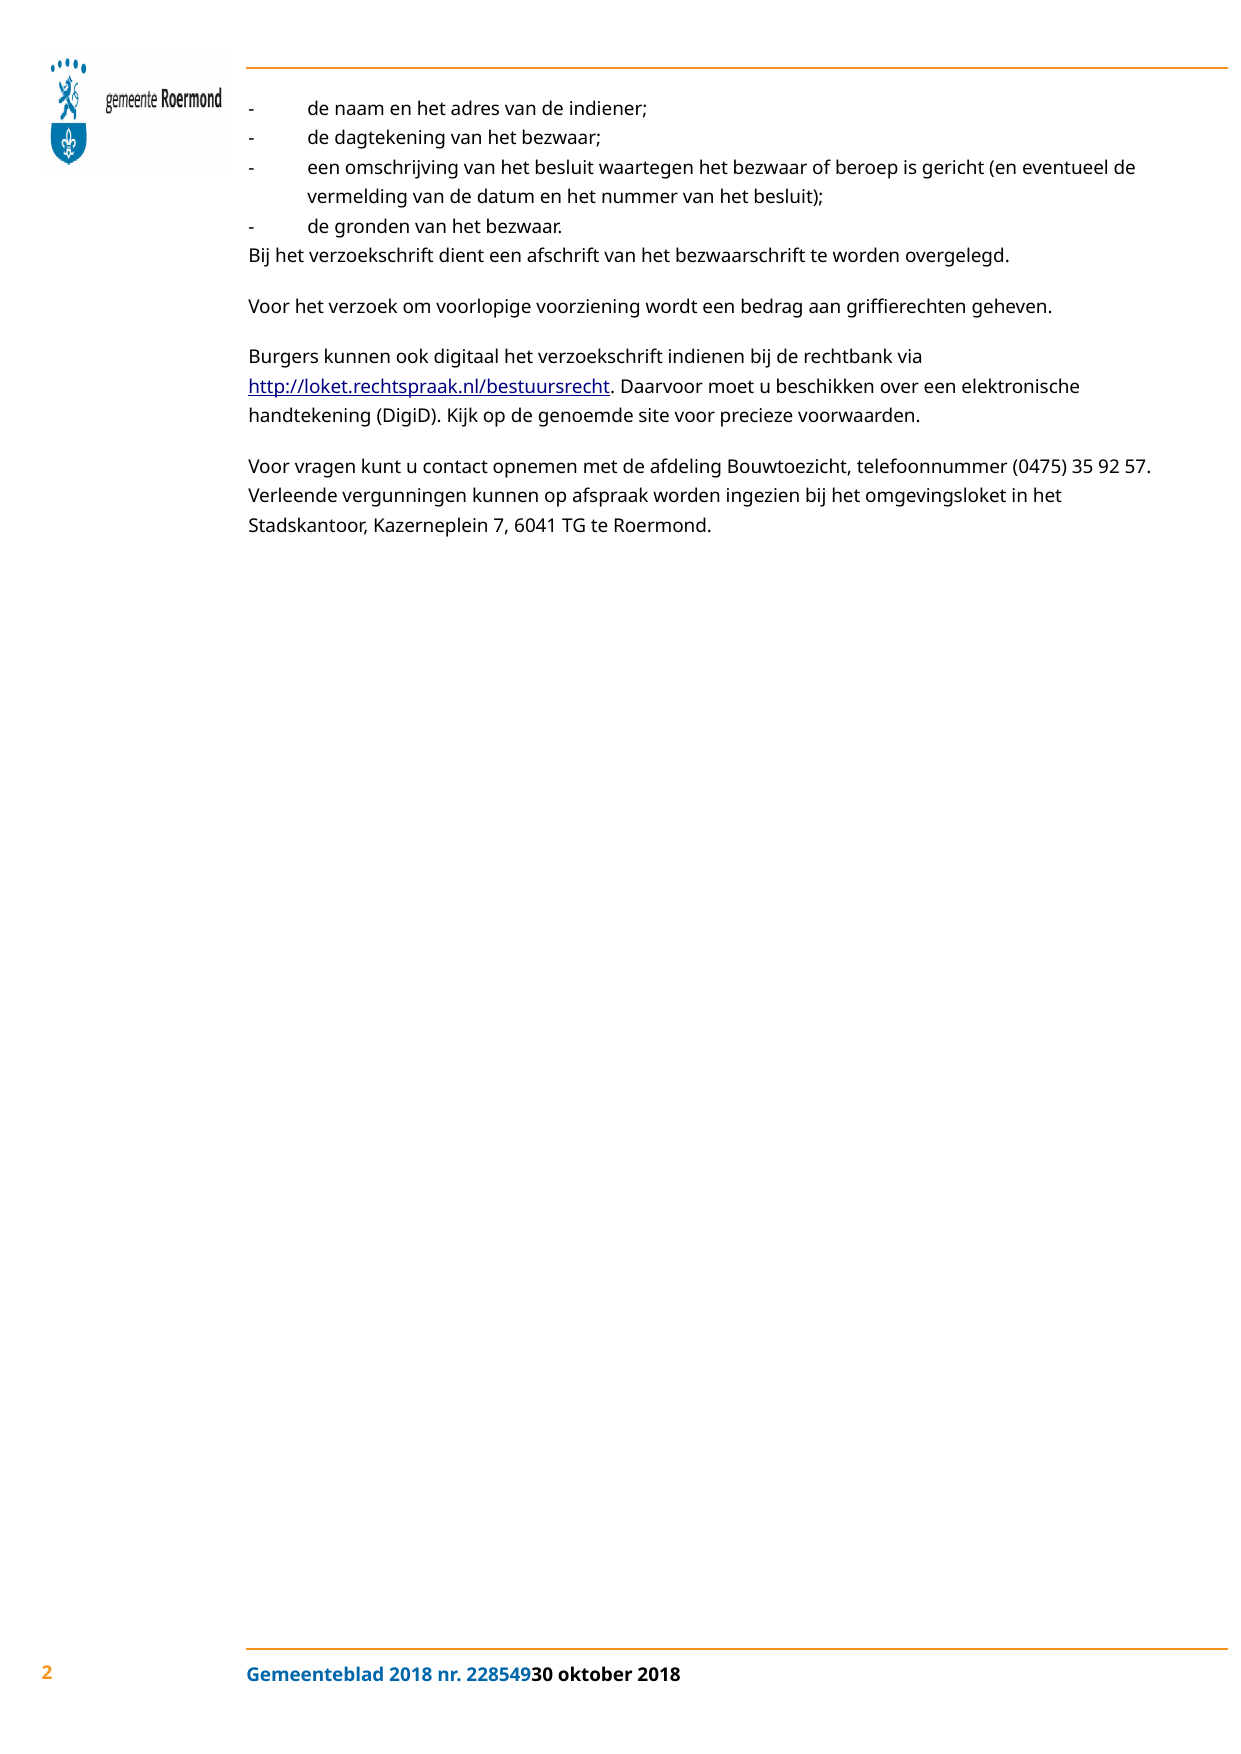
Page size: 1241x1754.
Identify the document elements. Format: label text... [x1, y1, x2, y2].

text Voor het verzoek om voorlopige voorziening wordt een bedrag aan griffierechten geheven. [248, 293, 1152, 319]
text Bij het verzoekschrift dient een afschrift van het bezwaarschrift te worden overgelegd. [248, 243, 1152, 268]
list een omschrijving van het besluit waartegen het bezwaar of beroep is gericht (en eventueel de vermelding van de datum en het nummer van het besluit); [248, 154, 1152, 209]
text Voor vragen kunt u contact opnemen met de afdeling Bouwtoezicht, telefoonnummer (0475) 35 92 57. Verleende vergunningen kunnen op afspraak worden ingezien bij het omgevingsloket in het Stadskantoor, Kazerneplein 7, 6041 TG te Roermond. [248, 453, 1152, 538]
list de dagtekening van het bezwaar; [248, 124, 1152, 150]
picture [41, 47, 231, 172]
text Burgers kunnen ook digitaal het verzoekschrift indienen bij de rechtbank via http://loket.rechtspraak.nl/bestuursrecht. Daarvoor moet u beschikken over een elektronische handtekening (DigiD). Kijk op de genoemde site voor precieze voorwaarden. [248, 343, 1152, 428]
list de gronden van het bezwaar. [248, 213, 1152, 239]
list de naam en het adres van de indiener; [248, 95, 1152, 121]
